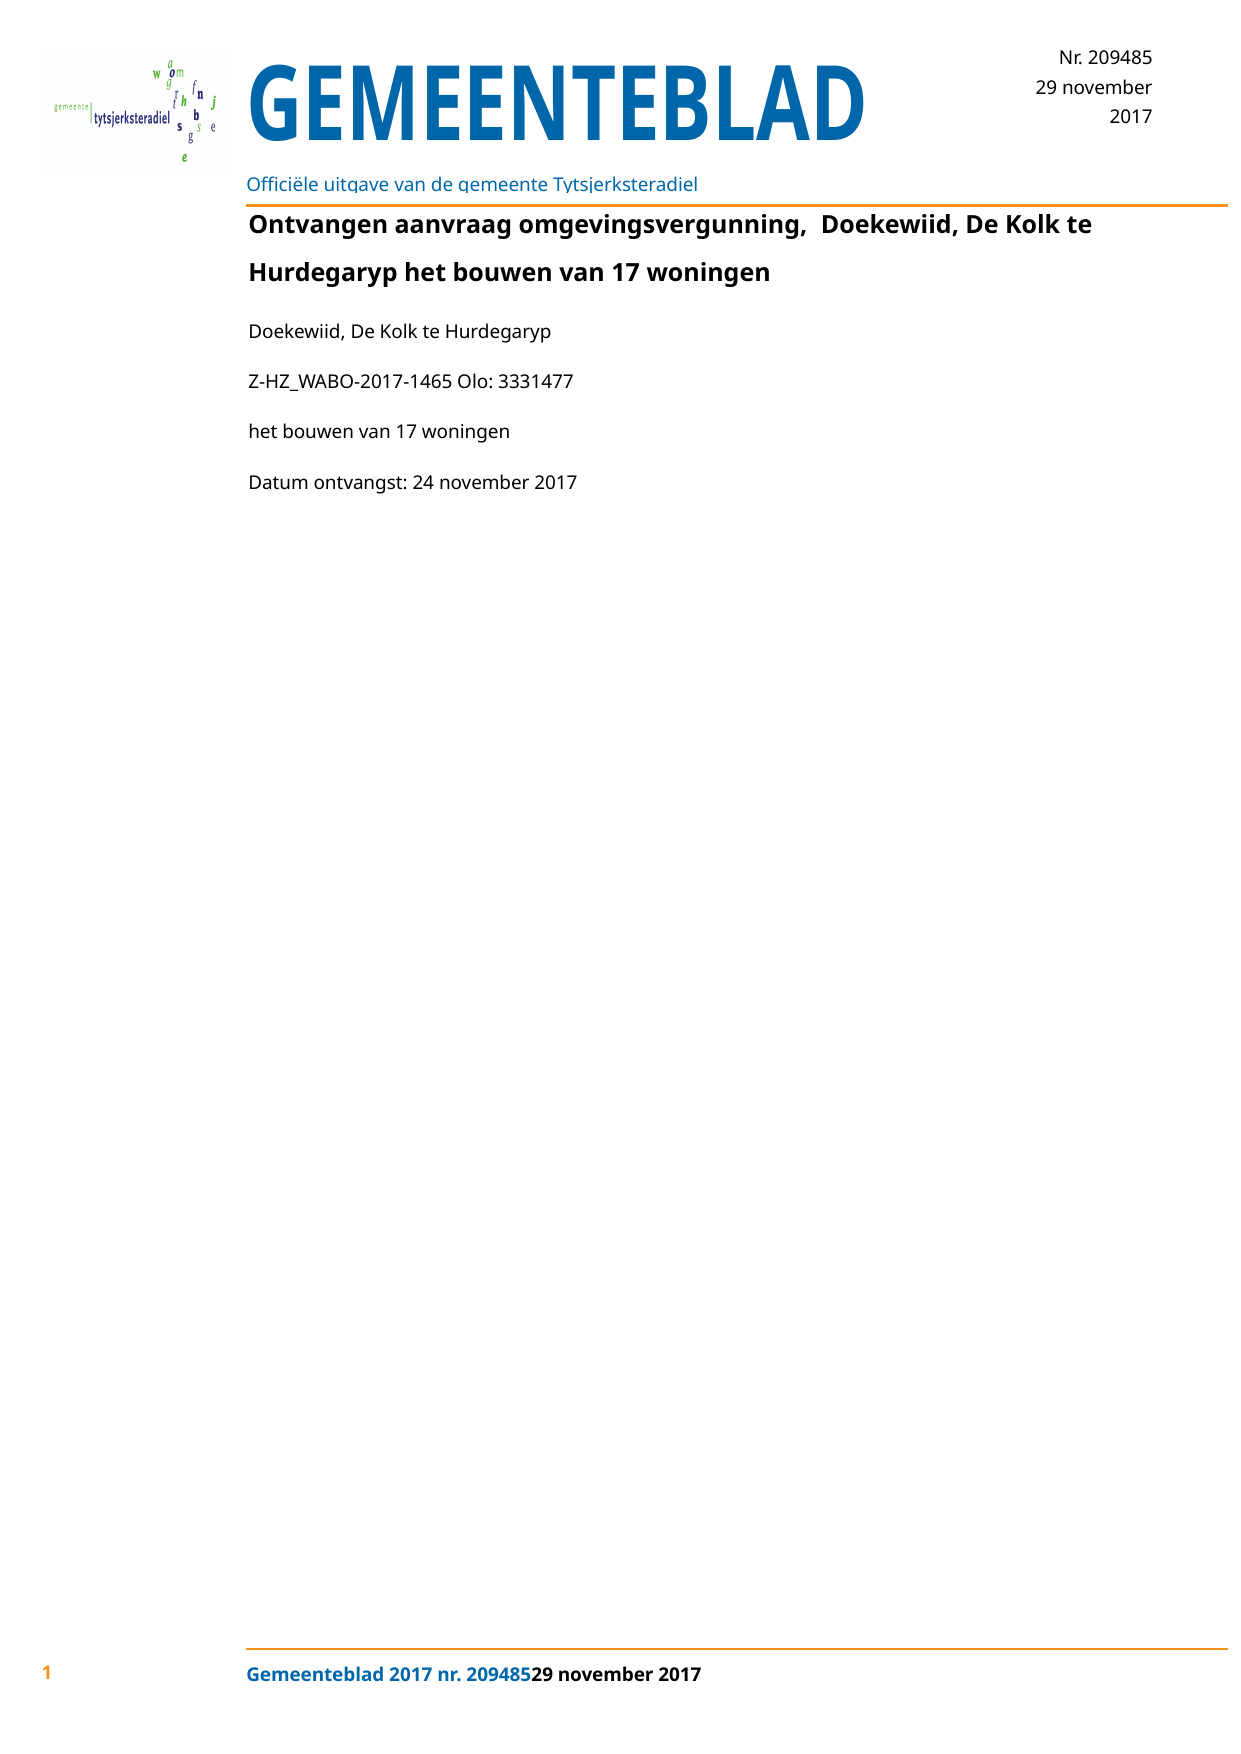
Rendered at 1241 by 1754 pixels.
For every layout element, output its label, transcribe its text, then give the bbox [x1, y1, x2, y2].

text het bouwen van 17 woningen [248, 419, 1152, 444]
text Datum ontvangst: 24 november 2017 [248, 469, 1152, 495]
text Doekewiid, De Kolk te Hurdegaryp [248, 318, 1152, 344]
text Z-HZ_WABO-2017-1465 Olo: 3331477 [248, 368, 1152, 394]
text Ontvangen aanvraag omgevingsvergunning, Doekewiid, De Kolk te Hurdegaryp het bouwen van 17 woningen [248, 207, 1152, 288]
picture [41, 47, 231, 172]
